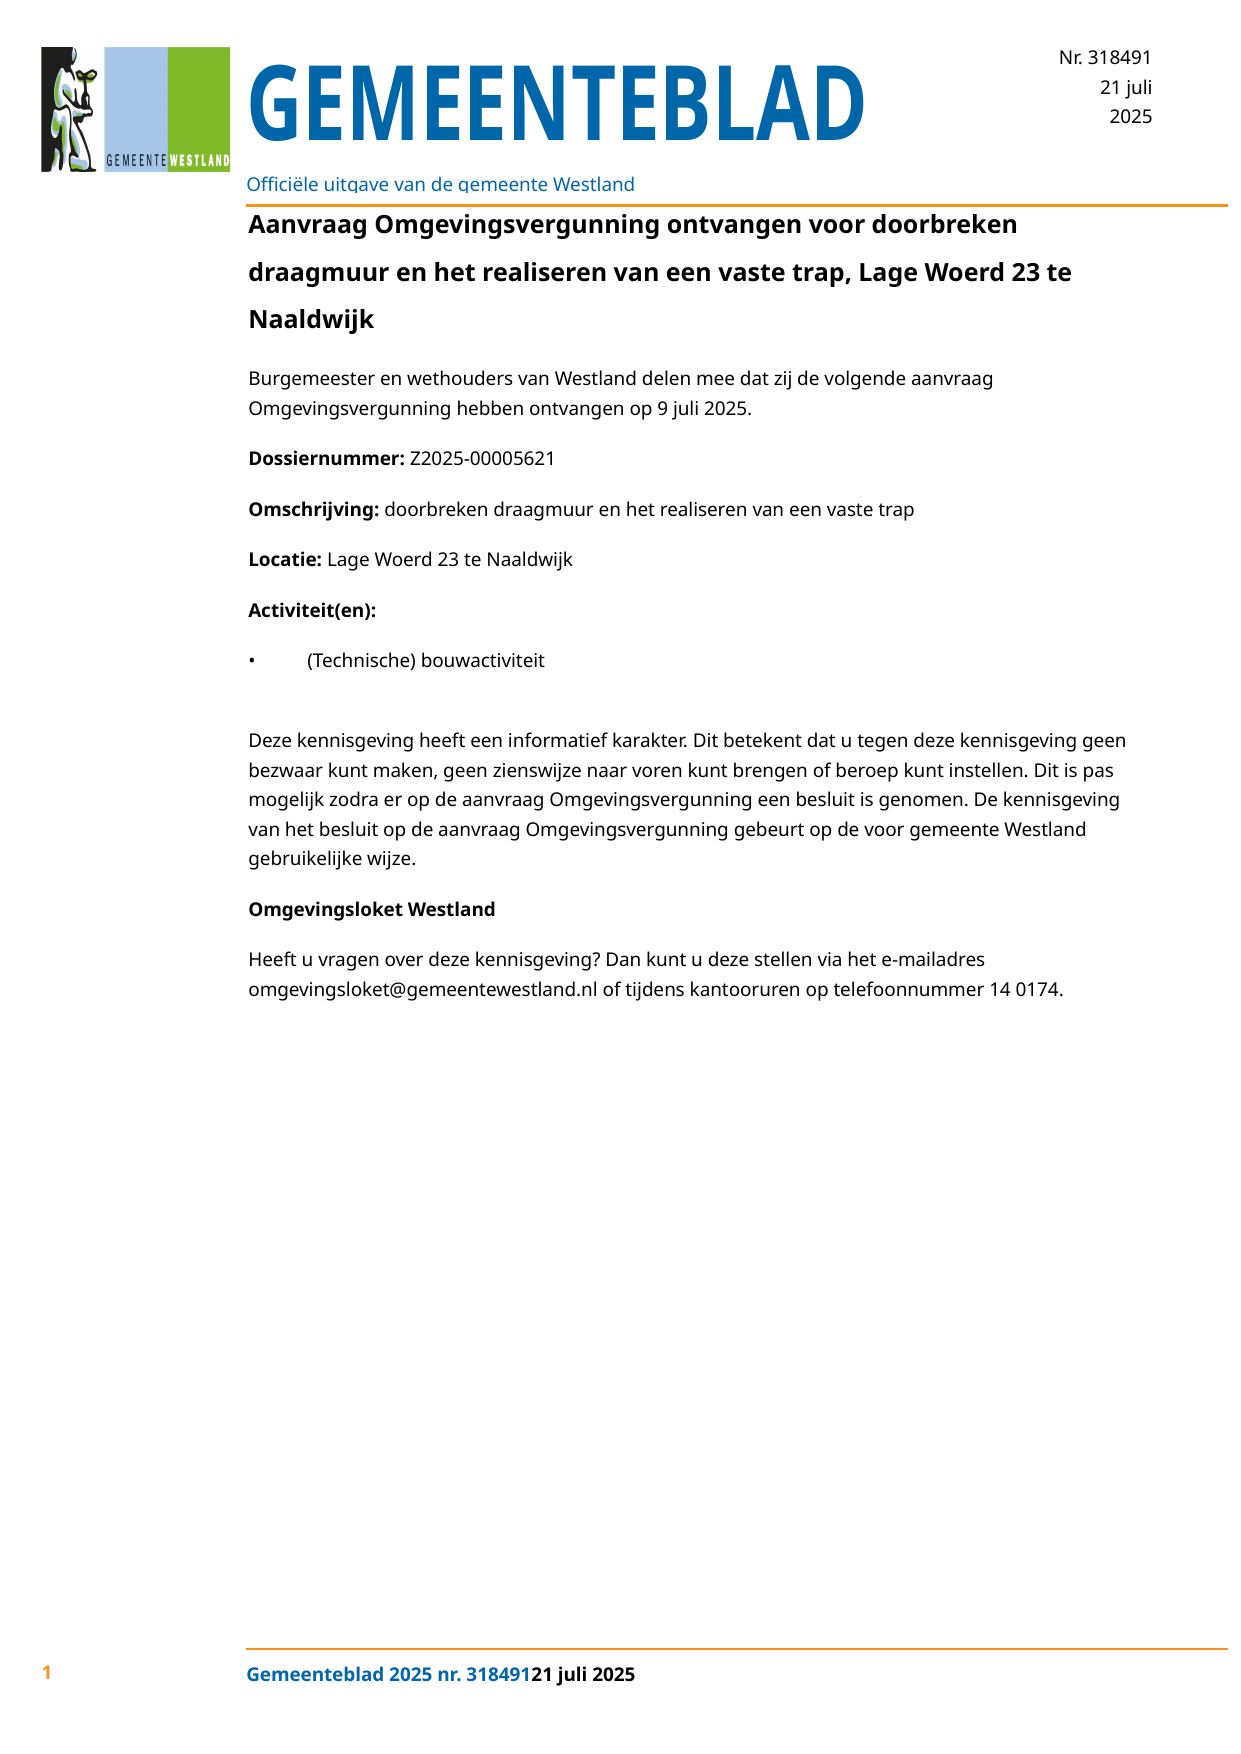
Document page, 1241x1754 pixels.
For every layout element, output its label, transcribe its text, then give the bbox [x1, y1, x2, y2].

text Locatie: Lage Woerd 23 te Naaldwijk [248, 546, 1152, 572]
text Burgemeester en wethouders van Westland delen mee dat zij de volgende aanvraag Omgevingsvergunning hebben ontvangen op 9 juli 2025. [248, 366, 1152, 421]
text Omschrijving: doorbreken draagmuur en het realiseren van een vaste trap [248, 496, 1152, 522]
text Heeft u vragen over deze kennisgeving? Dan kunt u deze stellen via het e-mailadres omgevingsloket@gemeentewestland.nl of tijdens kantooruren op telefoonnummer 14 0174. [248, 946, 1152, 1002]
text Deze kennisgeving heeft een informatief karakter. Dit betekent dat u tegen deze kennisgeving geen bezwaar kunt maken, geen zienswijze naar voren kunt brengen of beroep kunt instellen. Dit is pas mogelijk zodra er op de aanvraag Omgevingsvergunning een besluit is genomen. De kennisgeving van het besluit op de aanvraag Omgevingsvergunning gebeurt op de voor gemeente Westland gebruikelijke wijze. [248, 727, 1152, 871]
text Activiteit(en): [248, 597, 1152, 622]
picture [41, 47, 231, 172]
text Omgevingsloket Westland [248, 896, 1152, 922]
text Dossiernummer: Z2025-00005621 [248, 446, 1152, 471]
text Aanvraag Omgevingsvergunning ontvangen voor doorbreken draagmuur en het realiseren van een vaste trap, Lage Woerd 23 te Naaldwijk [248, 207, 1152, 336]
list (Technische) bouwactiviteit [248, 647, 1152, 673]
